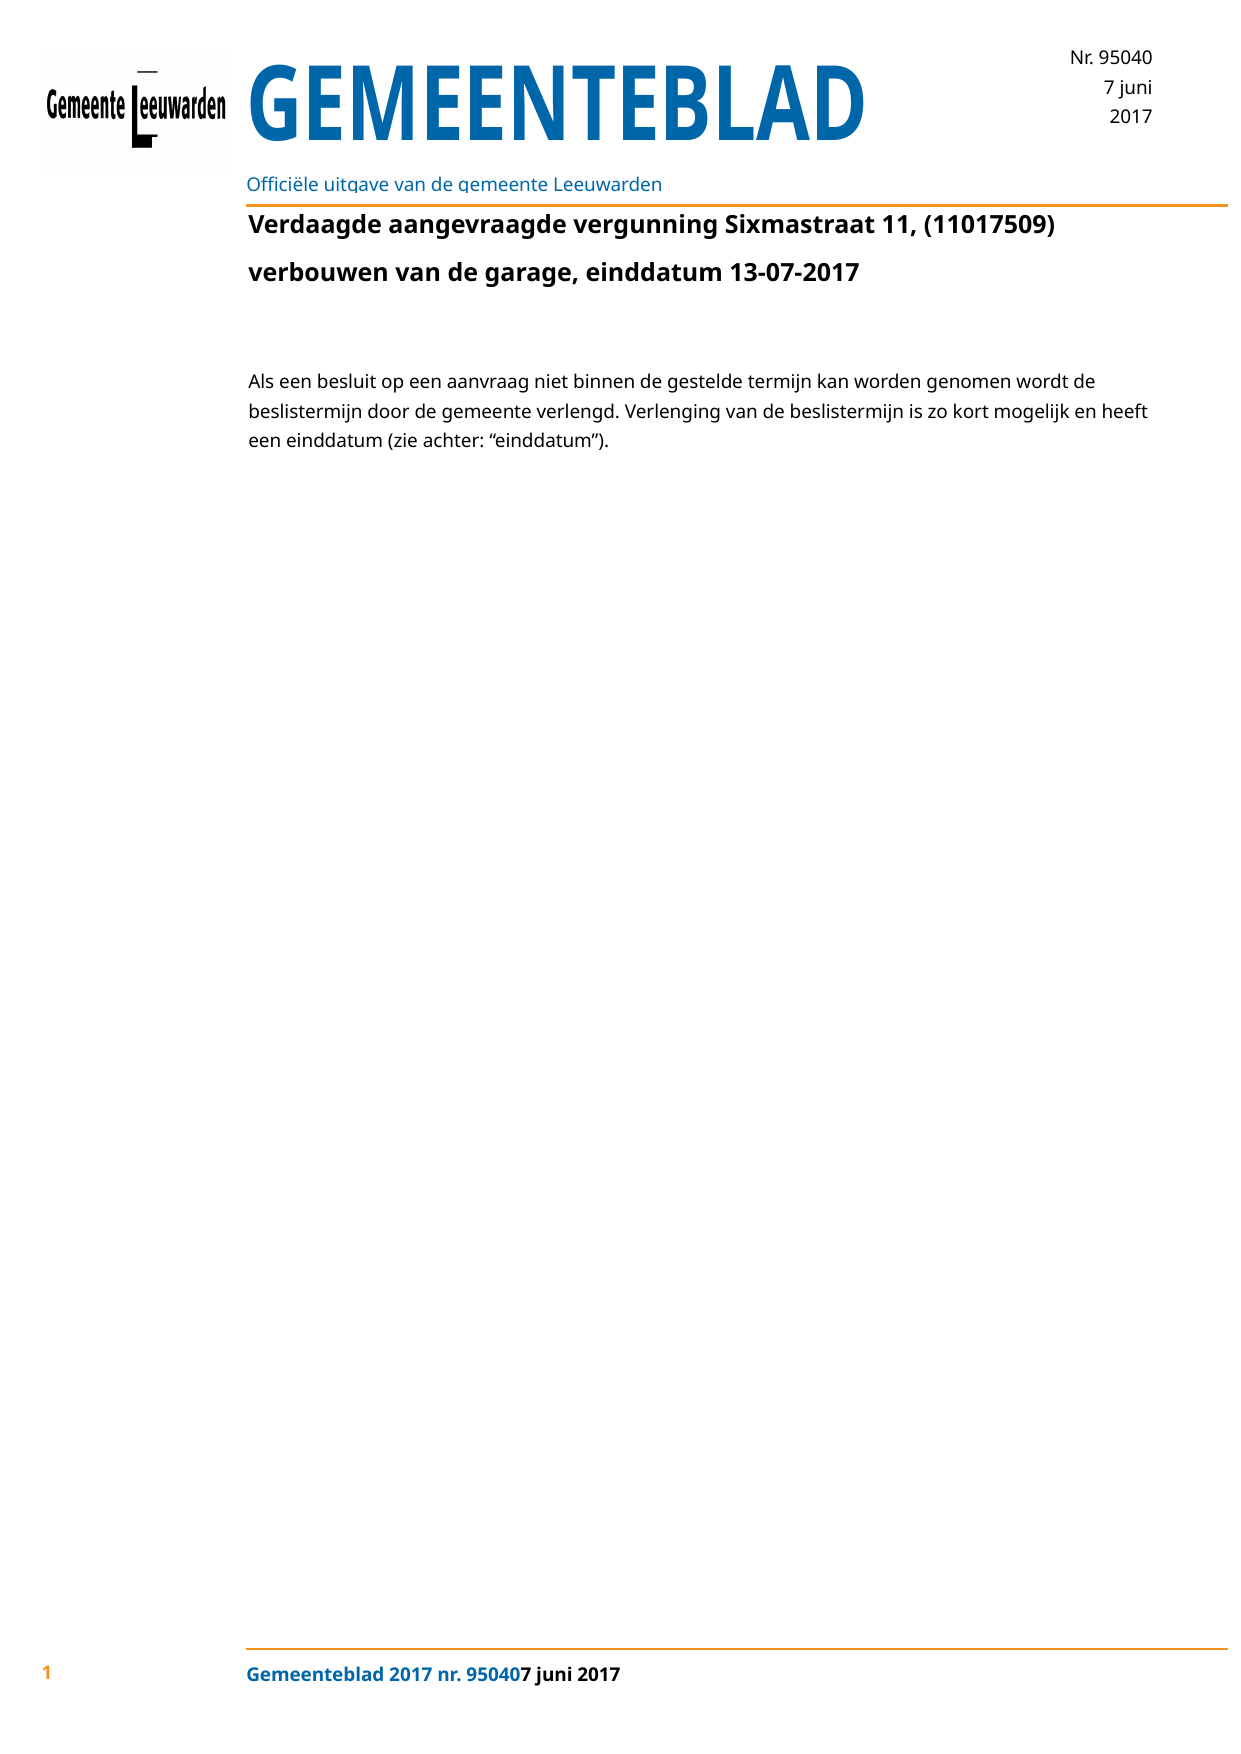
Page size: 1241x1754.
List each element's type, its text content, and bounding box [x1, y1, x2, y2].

text Als een besluit op een aanvraag niet binnen de gestelde termijn kan worden genomen wordt de beslistermijn door de gemeente verlengd. Verlenging van de beslistermijn is zo kort mogelijk en heeft een einddatum (zie achter: “einddatum”). [248, 368, 1152, 453]
text Verdaagde aangevraagde vergunning Sixmastraat 11, (11017509) verbouwen van de garage, einddatum 13-07-2017 [248, 207, 1152, 288]
picture [41, 47, 231, 172]
